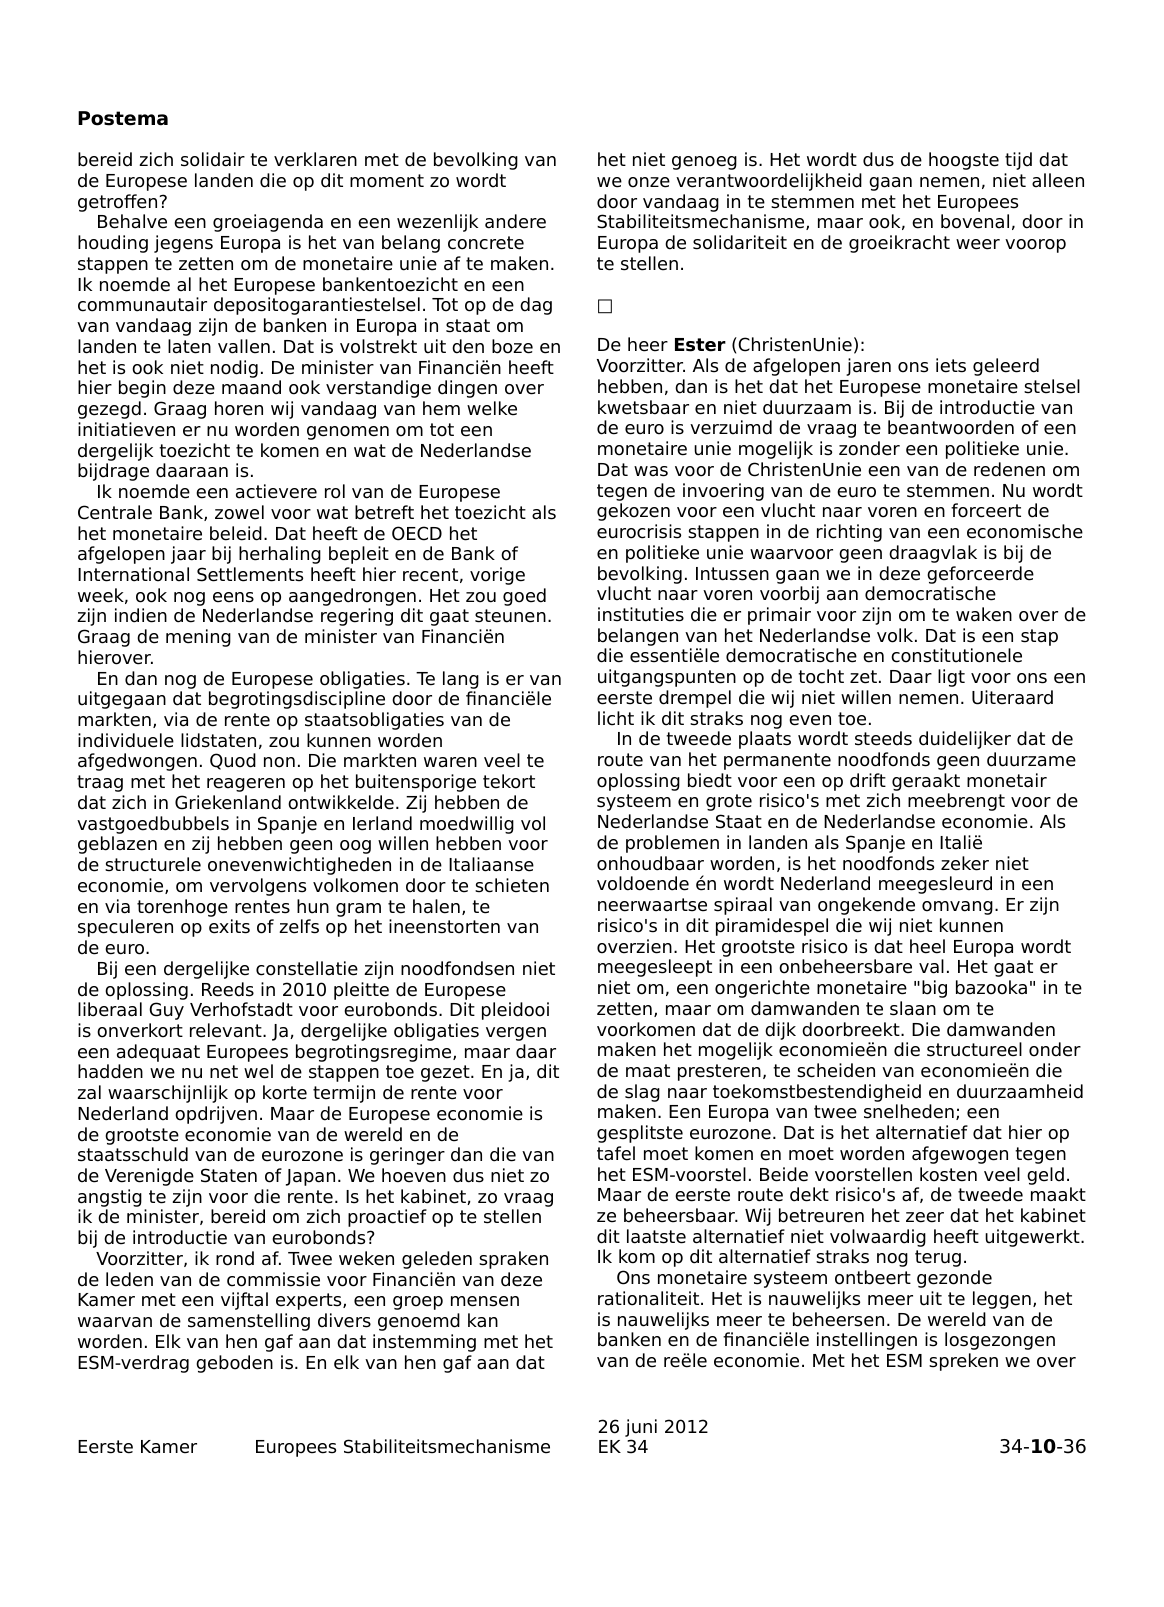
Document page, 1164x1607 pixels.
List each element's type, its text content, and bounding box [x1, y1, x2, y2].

text Bij een dergelijke constellatie zijn noodfondsen niet de oplossing. Reeds in 2010 pleitte de Europese liberaal Guy Verhofstadt voor eurobonds. Dit pleidooi is onverkort relevant. Ja, dergelijke obligaties vergen een adequaat Europees begrotingsregime, maar daar hadden we nu net wel de stappen toe gezet. En ja, dit zal waarschijnlijk op korte termijn de rente voor Nederland opdrijven. Maar de Europese economie is de grootste economie van de wereld en de staatsschuld van de eurozone is geringer dan die van de Verenigde Staten of Japan. We hoeven dus niet zo angstig te zijn voor die rente. Is het kabinet, zo vraag ik de minister, bereid om zich proactief op te stellen bij de introductie van eurobonds? [77, 959, 567, 1249]
text Ik noemde een actievere rol van de Europese Centrale Bank, zowel voor wat betreft het toezicht als het monetaire beleid. Dat heeft de OECD het afgelopen jaar bij herhaling bepleit en de Bank of International Settlements heeft hier recent, vorige week, ook nog eens op aangedrongen. Het zou goed zijn indien de Nederlandse regering dit gaat steunen. Graag de mening van de minister van Financiën hierover. [77, 482, 567, 668]
text het niet genoeg is. Het wordt dus de hoogste tijd dat we onze verantwoordelijkheid gaan nemen, niet alleen door vandaag in te stemmen met het Europees Stabiliteitsmechanisme, maar ook, en bovenal, door in Europa de solidariteit en de groeikracht weer voorop te stellen. [596, 150, 1087, 274]
text De heer Ester (ChristenUnie): [596, 335, 1087, 356]
text Voorzitter. Als de afgelopen jaren ons iets geleerd hebben, dan is het dat het Europese monetaire stelsel kwetsbaar en niet duurzaam is. Bij de introductie van de euro is verzuimd de vraag te beantwoorden of een monetaire unie mogelijk is zonder een politieke unie. Dat was voor de ChristenUnie een van de redenen om tegen de invoering van de euro te stemmen. Nu wordt gekozen voor een vlucht naar voren en forceert de eurocrisis stappen in de richting van een economische en politieke unie waarvoor geen draagvlak is bij de bevolking. Intussen gaan we in deze geforceerde vlucht naar voren voorbij aan democratische instituties die er primair voor zijn om te waken over de belangen van het Nederlandse volk. Dat is een stap die essentiële democratische en constitutionele uitgangspunten op de tocht zet. Daar ligt voor ons een eerste drempel die wij niet willen nemen. Uiteraard licht ik dit straks nog even toe. [596, 356, 1087, 729]
text Ons monetaire systeem ontbeert gezonde rationaliteit. Het is nauwelijks meer uit te leggen, het is nauwelijks meer te beheersen. De wereld van de banken en de financiële instellingen is losgezongen van de reële economie. Met het ESM spreken we over [596, 1268, 1087, 1372]
text Behalve een groeiagenda en een wezenlijk andere houding jegens Europa is het van belang concrete stappen te zetten om de monetaire unie af te maken. Ik noemde al het Europese bankentoezicht en een communautair depositogarantiestelsel. Tot op de dag van vandaag zijn de banken in Europa in staat om landen te laten vallen. Dat is volstrekt uit den boze en het is ook niet nodig. De minister van Financiën heeft hier begin deze maand ook verstandige dingen over gezegd. Graag horen wij vandaag van hem welke initiatieven er nu worden genomen om tot een dergelijk toezicht te komen en wat de Nederlandse bijdrage daaraan is. [77, 212, 567, 482]
text Voorzitter, ik rond af. Twee weken geleden spraken de leden van de commissie voor Financiën van deze Kamer met een vijftal experts, een groep mensen waarvan de samenstelling divers genoemd kan worden. Elk van hen gaf aan dat instemming met het ESM-verdrag geboden is. En elk van hen gaf aan dat [77, 1249, 567, 1373]
text □ [596, 294, 1087, 315]
text bereid zich solidair te verklaren met de bevolking van de Europese landen die op dit moment zo wordt getroffen? [77, 150, 567, 212]
text In de tweede plaats wordt steeds duidelijker dat de route van het permanente noodfonds geen duurzame oplossing biedt voor een op drift geraakt monetair systeem en grote risico's met zich meebrengt voor de Nederlandse Staat en de Nederlandse economie. Als de problemen in landen als Spanje en Italië onhoudbaar worden, is het noodfonds zeker niet voldoende én wordt Nederland meegesleurd in een neerwaartse spiraal van ongekende omvang. Er zijn risico's in dit piramidespel die wij niet kunnen overzien. Het grootste risico is dat heel Europa wordt meegesleept in een onbeheersbare val. Het gaat er niet om, een ongerichte monetaire "big bazooka" in te zetten, maar om damwanden te slaan om te voorkomen dat de dijk doorbreekt. Die damwanden maken het mogelijk economieën die structureel onder de maat presteren, te scheiden van economieën die de slag naar toekomstbestendigheid en duurzaamheid maken. Een Europa van twee snelheden; een gesplitste eurozone. Dat is het alternatief dat hier op tafel moet komen en moet worden afgewogen tegen het ESM-voorstel. Beide voorstellen kosten veel geld. Maar de eerste route dekt risico's af, de tweede maakt ze beheersbaar. Wij betreuren het zeer dat het kabinet dit laatste alternatief niet volwaardig heeft uitgewerkt. Ik kom op dit alternatief straks nog terug. [596, 729, 1087, 1268]
text En dan nog de Europese obligaties. Te lang is er van uitgegaan dat begrotingsdiscipline door de financiële markten, via de rente op staatsobligaties van de individuele lidstaten, zou kunnen worden afgedwongen. Quod non. Die markten waren veel te traag met het reageren op het buitensporige tekort dat zich in Griekenland ontwikkelde. Zij hebben de vastgoedbubbels in Spanje en Ierland moedwillig vol geblazen en zij hebben geen oog willen hebben voor de structurele onevenwichtigheden in de Italiaanse economie, om vervolgens volkomen door te schieten en via torenhoge rentes hun gram te halen, te speculeren op exits of zelfs op het ineenstorten van de euro. [77, 668, 567, 959]
